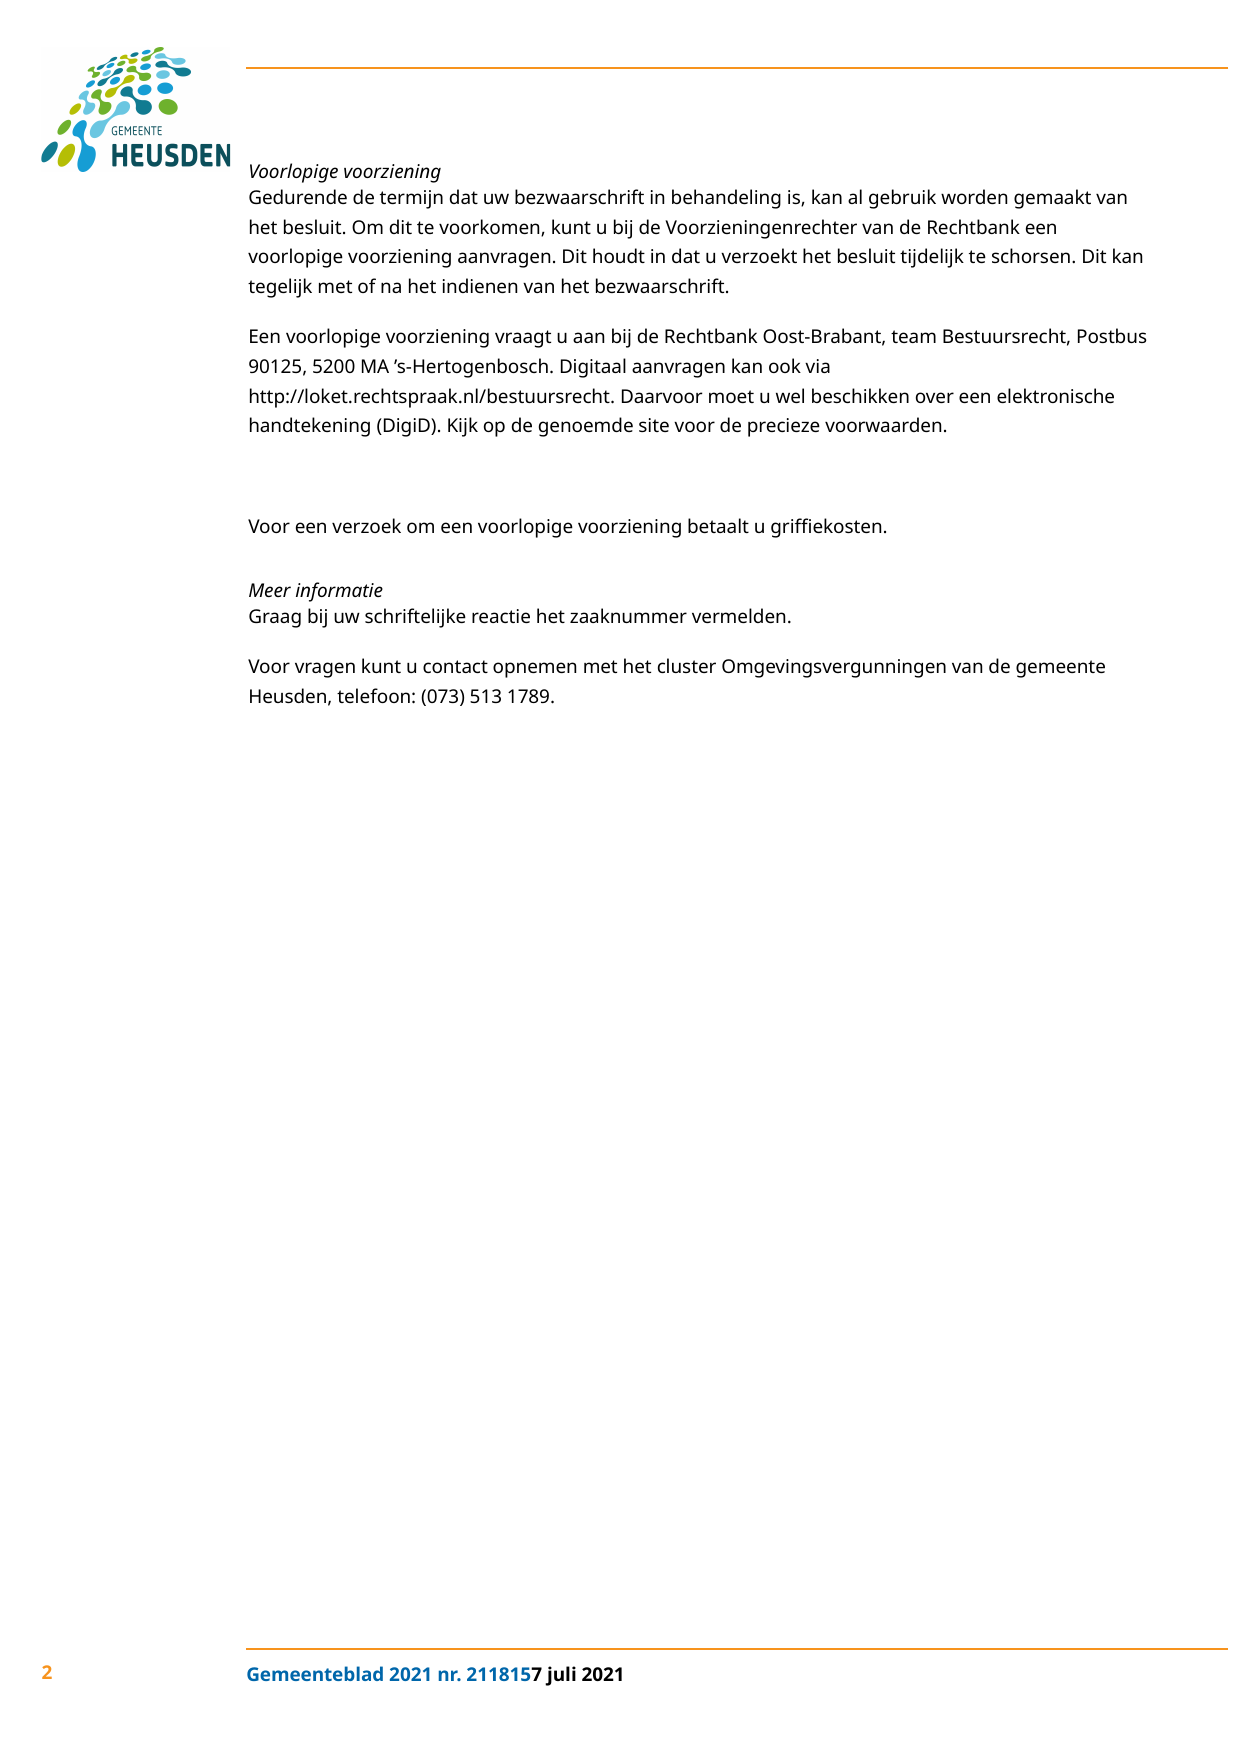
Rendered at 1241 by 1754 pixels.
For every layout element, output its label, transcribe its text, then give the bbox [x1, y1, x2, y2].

text Graag bij uw schriftelijke reactie het zaaknummer vermelden. [248, 603, 1152, 629]
text Voorlopige voorziening [248, 159, 1152, 184]
text Gedurende de termijn dat uw bezwaarschrift in behandeling is, kan al gebruik worden gemaakt van het besluit. Om dit te voorkomen, kunt u bij de Voorzieningenrechter van de Rechtbank een voorlopige voorziening aanvragen. Dit houdt in dat u verzoekt het besluit tijdelijk te schorsen. Dit kan tegelijk met of na het indienen van het bezwaarschrift. [248, 184, 1152, 299]
text Een voorlopige voorziening vraagt u aan bij de Rechtbank Oost-Brabant, team Bestuursrecht, Postbus 90125, 5200 MA ’s-Hertogenbosch. Digitaal aanvragen kan ook via http://loket.rechtspraak.nl/bestuursrecht. Daarvoor moet u wel beschikken over een elektronische handtekening (DigiD). Kijk op de genoemde site voor de precieze voorwaarden. [248, 324, 1152, 438]
text Voor een verzoek om een voorlopige voorziening betaalt u griffiekosten. [248, 513, 1152, 539]
picture [41, 47, 231, 172]
text Meer informatie [248, 577, 1152, 603]
text Voor vragen kunt u contact opnemen met het cluster Omgevingsvergunningen van de gemeente Heusden, telefoon: (073) 513 1789. [248, 653, 1152, 709]
